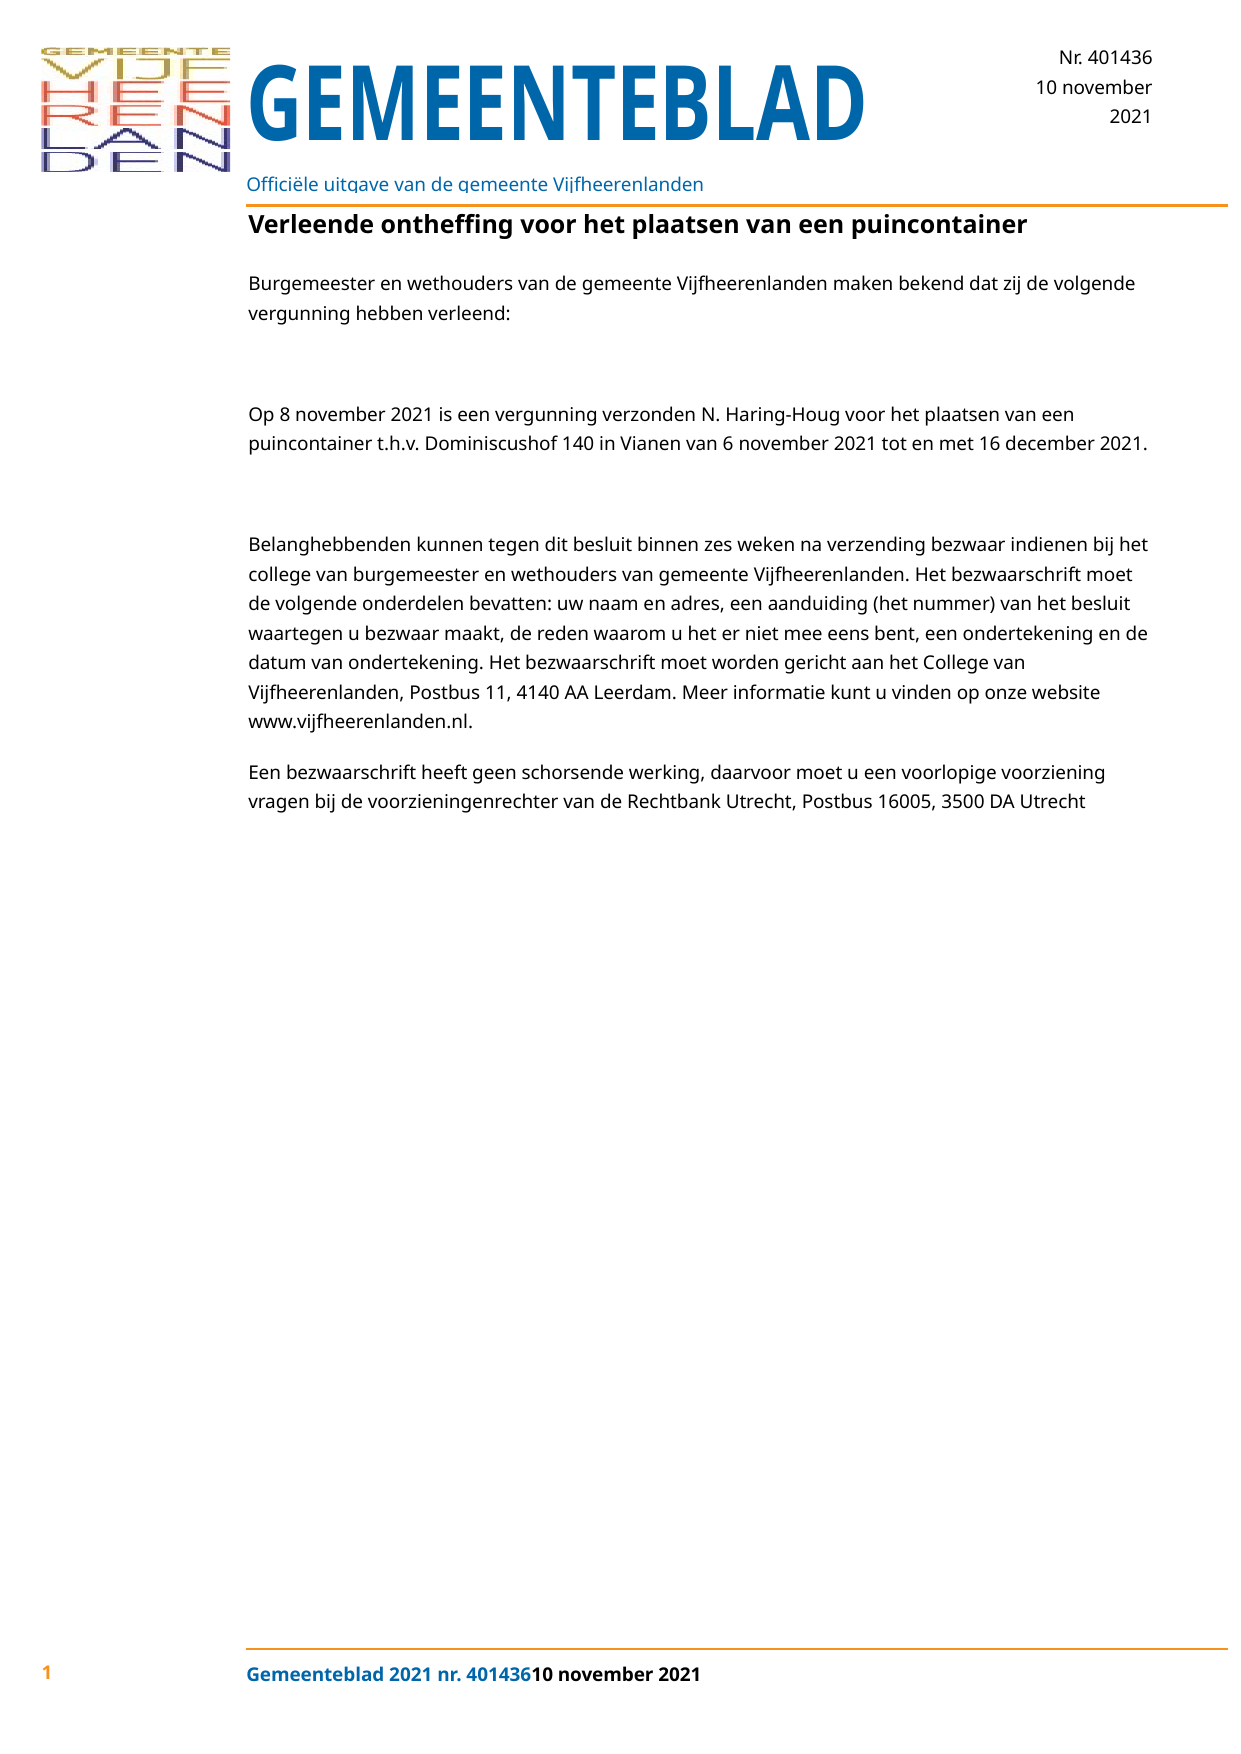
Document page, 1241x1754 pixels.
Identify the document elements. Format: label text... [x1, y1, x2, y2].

picture [41, 47, 231, 172]
text Op 8 november 2021 is een vergunning verzonden N. Haring-Houg voor het plaatsen van een puincontainer t.h.v. Dominiscushof 140 in Vianen van 6 november 2021 tot en met 16 december 2021. [248, 401, 1152, 456]
text Burgemeester en wethouders van de gemeente Vijfheerenlanden maken bekend dat zij de volgende vergunning hebben verleend: [248, 270, 1152, 326]
text Belanghebbenden kunnen tegen dit besluit binnen zes weken na verzending bezwaar indienen bij het college van burgemeester en wethouders van gemeente Vijfheerenlanden. Het bezwaarschrift moet de volgende onderdelen bevatten: uw naam en adres, een aanduiding (het nummer) van het besluit waartegen u bezwaar maakt, de reden waarom u het er niet mee eens bent, een ondertekening en de datum van ondertekening. Het bezwaarschrift moet worden gericht aan het College van Vijfheerenlanden, Postbus 11, 4140 AA Leerdam. Meer informatie kunt u vinden op onze website www.vijfheerenlanden.nl. [248, 531, 1152, 734]
text Een bezwaarschrift heeft geen schorsende werking, daarvoor moet u een voorlopige voorziening vragen bij de voorzieningenrechter van de Rechtbank Utrecht, Postbus 16005, 3500 DA Utrecht [248, 759, 1152, 814]
text Verleende ontheffing voor het plaatsen van een puincontainer [248, 207, 1152, 241]
